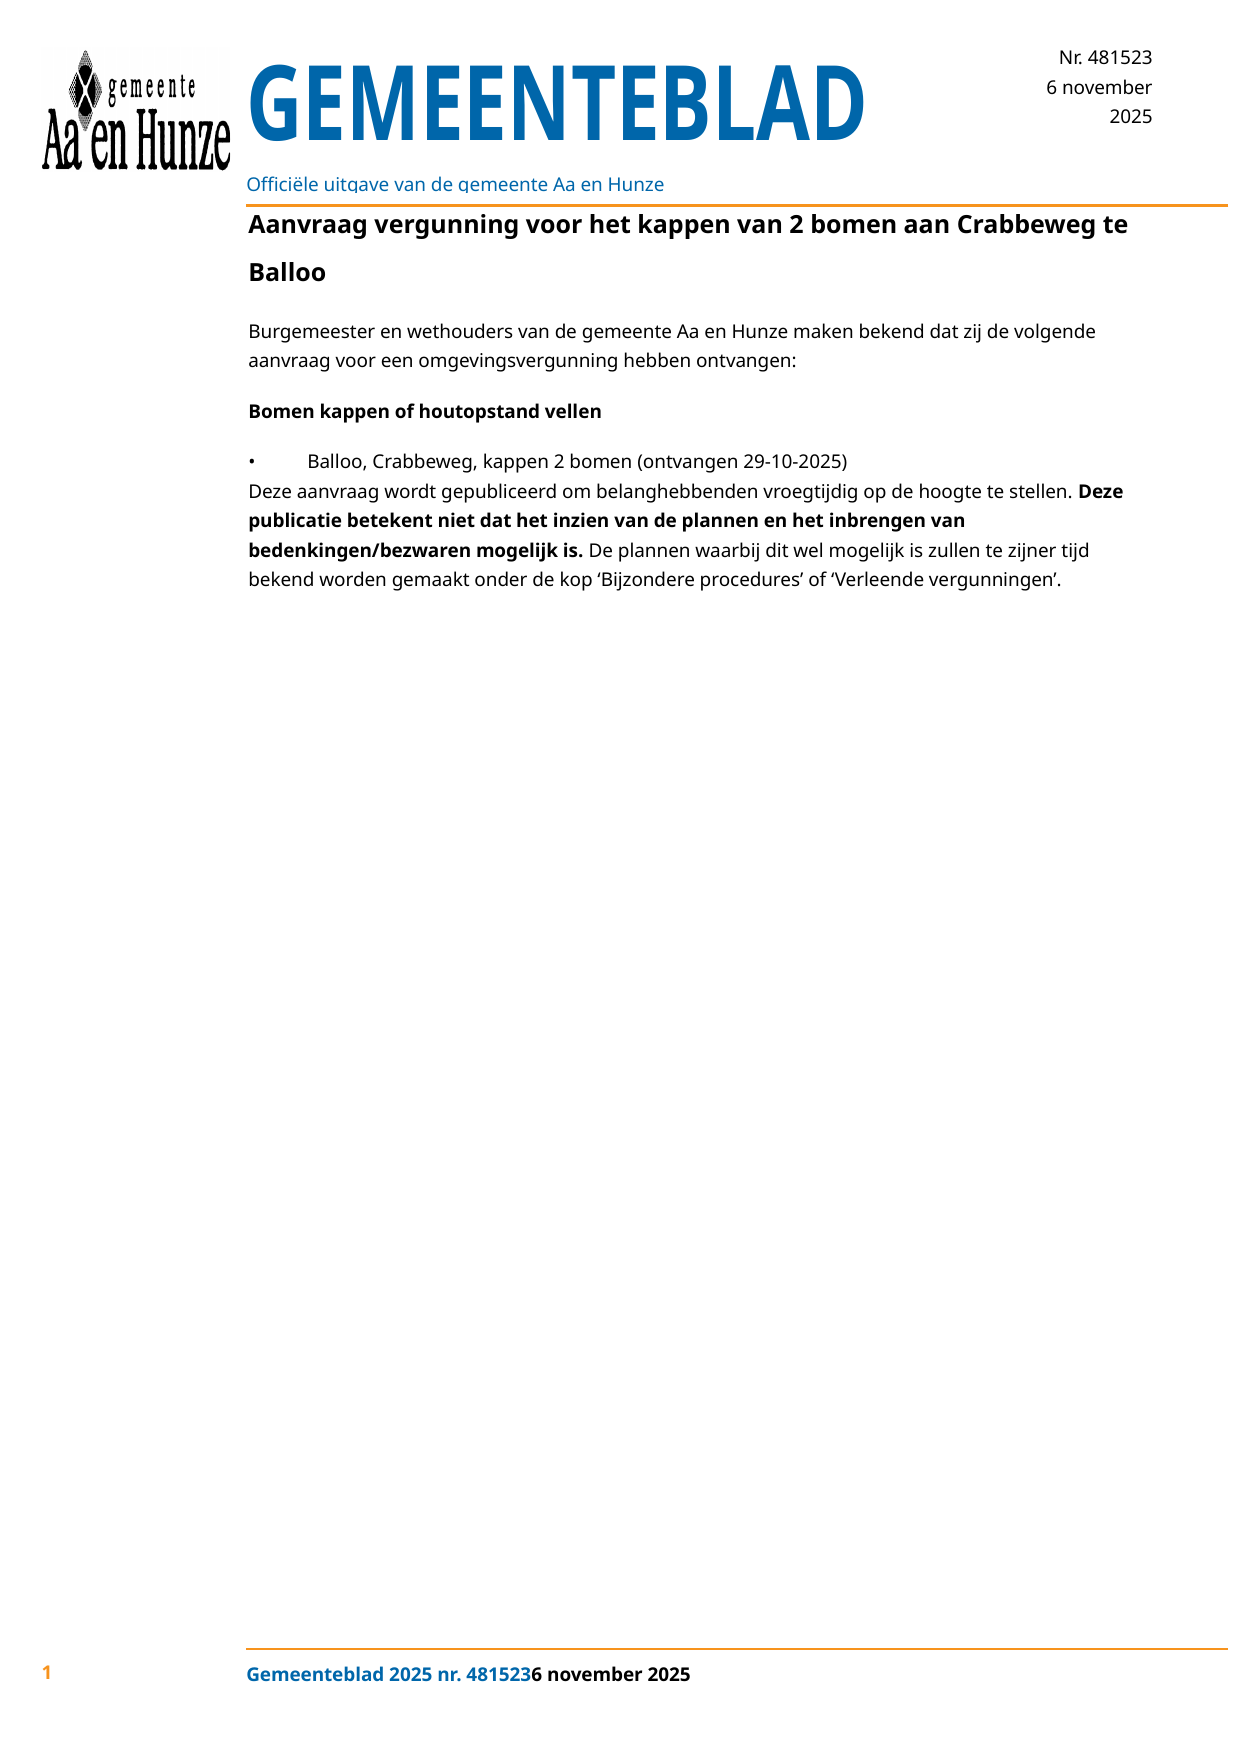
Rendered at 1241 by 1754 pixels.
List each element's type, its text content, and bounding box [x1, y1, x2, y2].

text Bomen kappen of houtopstand vellen [248, 398, 1152, 424]
text Aanvraag vergunning voor het kappen van 2 bomen aan Crabbeweg te Balloo [248, 207, 1152, 288]
text Burgemeester en wethouders van de gemeente Aa en Hunze maken bekend dat zij de volgende aanvraag voor een omgevingsvergunning hebben ontvangen: [248, 318, 1152, 373]
list Balloo, Crabbeweg, kappen 2 bomen (ontvangen 29-10-2025) [248, 448, 1152, 474]
picture [41, 47, 231, 172]
text Deze aanvraag wordt gepubliceerd om belanghebbenden vroegtijdig op de hoogte te stellen. Deze publicatie betekent niet dat het inzien van de plannen en het inbrengen van bedenkingen/bezwaren mogelijk is. De plannen waarbij dit wel mogelijk is zullen te zijner tijd bekend worden gemaakt onder de kop ‘Bijzondere procedures’ of ‘Verleende vergunningen’. [248, 478, 1152, 592]
